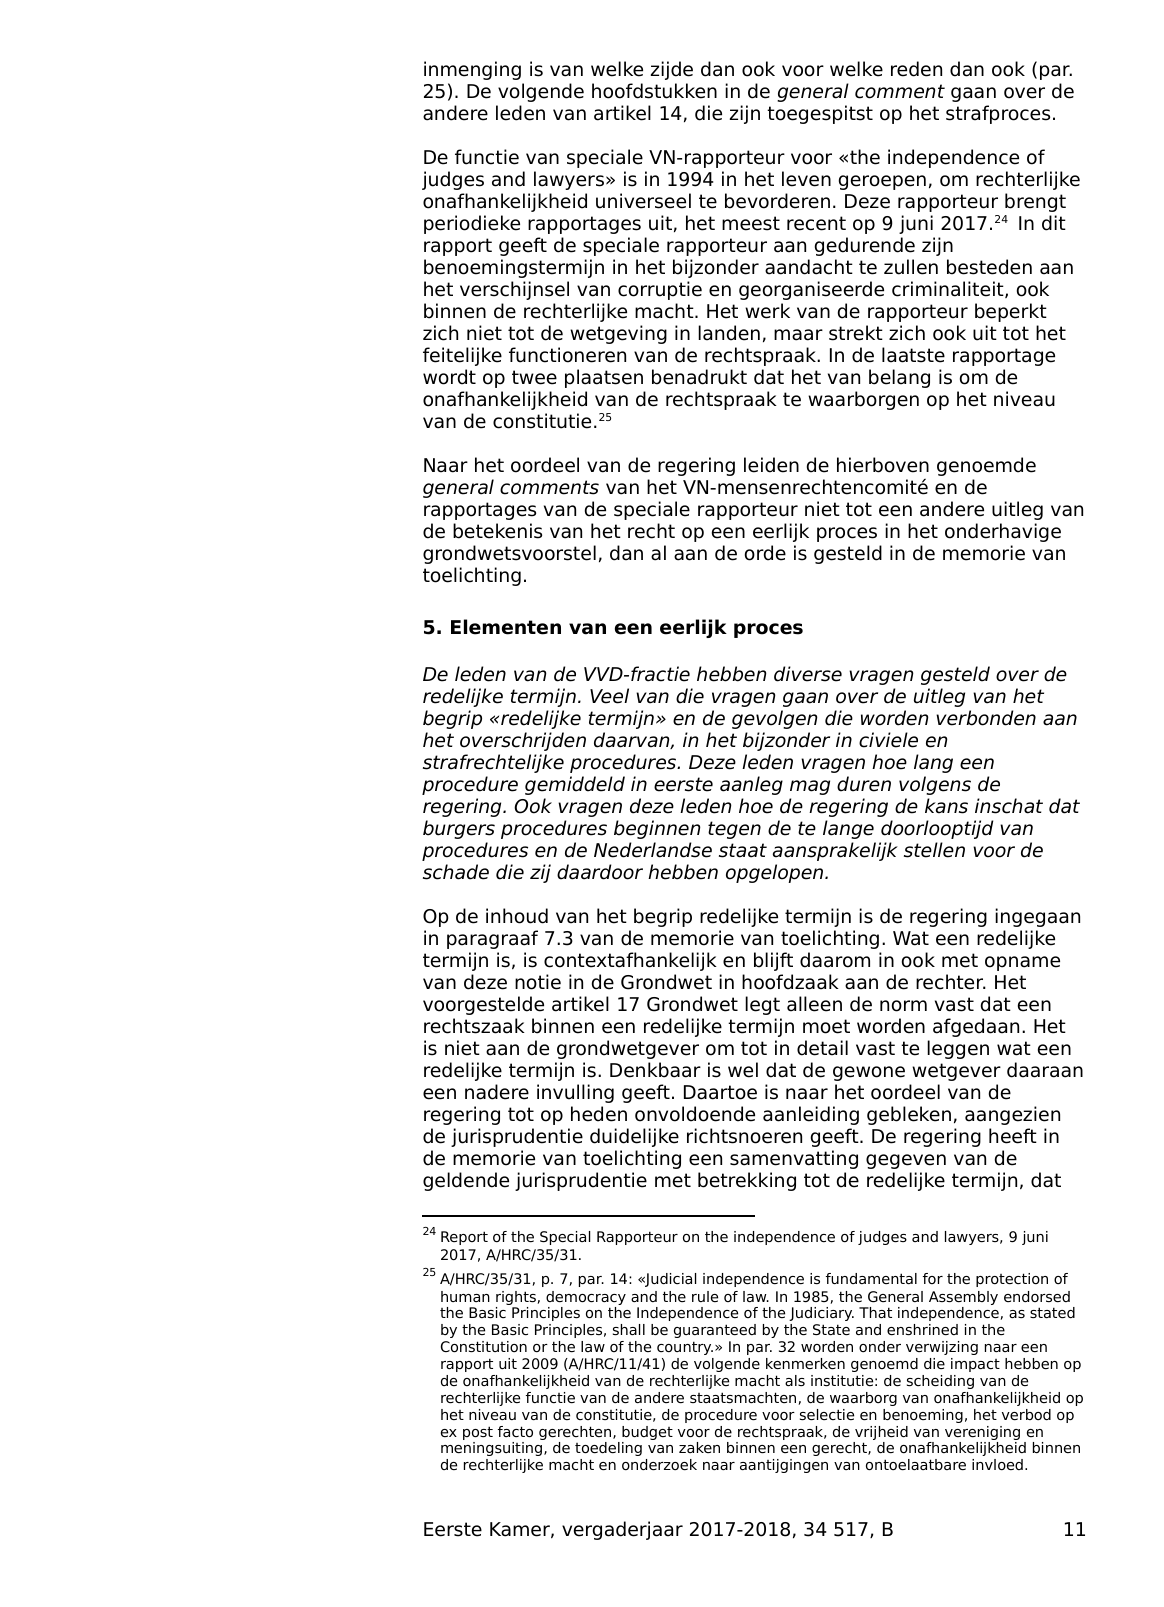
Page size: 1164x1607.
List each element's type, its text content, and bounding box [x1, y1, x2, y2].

text Op de inhoud van het begrip redelijke termijn is de regering ingegaan in paragraaf 7.3 van de memorie van toelichting. Wat een redelijke termijn is, is contextafhankelijk en blijft daarom in ook met opname van deze notie in de Grondwet in hoofdzaak aan de rechter. Het voorgestelde artikel 17 Grondwet legt alleen de norm vast dat een rechtszaak binnen een redelijke termijn moet worden afgedaan. Het is niet aan de grondwetgever om tot in detail vast te leggen wat een redelijke termijn is. Denkbaar is wel dat de gewone wetgever daaraan een nadere invulling geeft. Daartoe is naar het oordeel van de regering tot op heden onvoldoende aanleiding gebleken, aangezien de jurisprudentie duidelijke richtsnoeren geeft. De regering heeft in de memorie van toelichting een samenvatting gegeven van de geldende jurisprudentie met betrekking tot de redelijke termijn, dat [422, 906, 1087, 1192]
text A/HRC/35/31, p. 7, par. 14: «Judicial independence is fundamental for the protection of human rights, democracy and the rule of law. In 1985, the General Assembly endorsed the Basic Principles on the Independence of the Judiciary. That independence, as stated by the Basic Principles, shall be guaranteed by the State and enshrined in the Constitution or the law of the country.» In par. 32 worden onder verwijzing naar een rapport uit 2009 (A/HRC/11/41) de volgende kenmerken genoemd die impact hebben op de onafhankelijkheid van de rechterlijke macht als institutie: de scheiding van de rechterlijke functie van de andere staatsmachten, de waarborg van onafhankelijkheid op het niveau van de constitutie, de procedure voor selectie en benoeming, het verbod op ex post facto gerechten, budget voor de rechtspraak, de vrijheid van vereniging en meningsuiting, de toedeling van zaken binnen een gerecht, de onafhankelijkheid binnen de rechterlijke macht en onderzoek naar aantijgingen van ontoelaatbare invloed. [422, 1267, 1087, 1474]
subtitle 5. Elementen van een eerlijk proces [422, 617, 1087, 639]
text De leden van de VVD-fractie hebben diverse vragen gesteld over de redelijke termijn. Veel van die vragen gaan over de uitleg van het begrip «redelijke termijn» en de gevolgen die worden verbonden aan het overschrijden daarvan, in het bijzonder in civiele en strafrechtelijke procedures. Deze leden vragen hoe lang een procedure gemiddeld in eerste aanleg mag duren volgens de regering. Ook vragen deze leden hoe de regering de kans inschat dat burgers procedures beginnen tegen de te lange doorlooptijd van procedures en de Nederlandse staat aansprakelijk stellen voor de schade die zij daardoor hebben opgelopen. [422, 664, 1087, 884]
text Report of the Special Rapporteur on the independence of judges and lawyers, 9 juni 2017, A/HRC/35/31. [422, 1225, 1087, 1264]
text De functie van speciale VN-rapporteur voor «the independence of judges and lawyers» is in 1994 in het leven geroepen, om rechterlijke onafhankelijkheid universeel te bevorderen. Deze rapporteur brengt periodieke rapportages uit, het meest recent op 9 juni 2017. In dit rapport geeft de speciale rapporteur aan gedurende zijn benoemingstermijn in het bijzonder aandacht te zullen besteden aan het verschijnsel van corruptie en georganiseerde criminaliteit, ook binnen de rechterlijke macht. Het werk van de rapporteur beperkt zich niet tot de wetgeving in landen, maar strekt zich ook uit tot het feitelijke functioneren van de rechtspraak. In de laatste rapportage wordt op twee plaatsen benadrukt dat het van belang is om de onafhankelijkheid van de rechtspraak te waarborgen op het niveau van de constitutie. [422, 147, 1087, 433]
text inmenging is van welke zijde dan ook voor welke reden dan ook (par. 25). De volgende hoofdstukken in de general comment gaan over de andere leden van artikel 14, die zijn toegespitst op het strafproces. [422, 59, 1087, 125]
text Naar het oordeel van de regering leiden de hierboven genoemde general comments van het VN-mensenrechtencomité en de rapportages van de speciale rapporteur niet tot een andere uitleg van de betekenis van het recht op een eerlijk proces in het onderhavige grondwetsvoorstel, dan al aan de orde is gesteld in de memorie van toelichting. [422, 455, 1087, 587]
